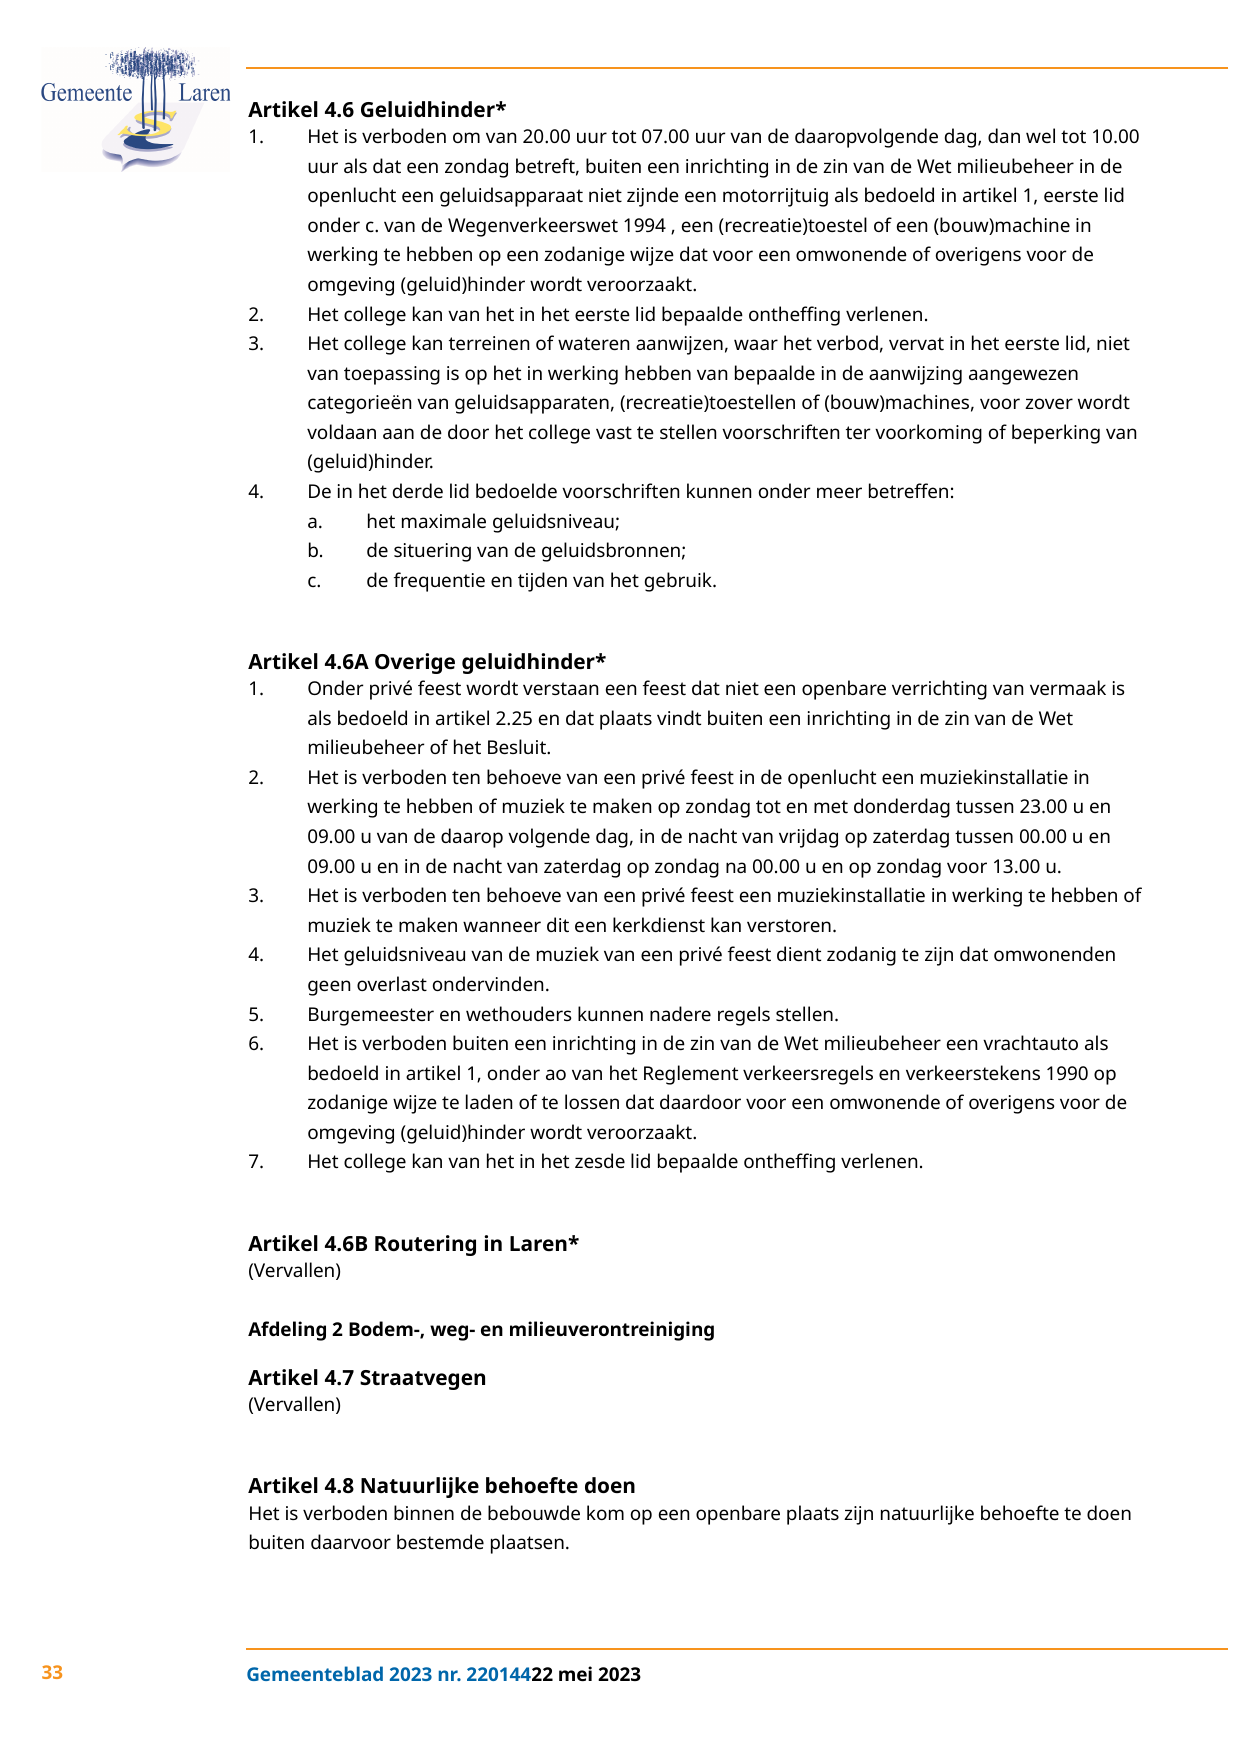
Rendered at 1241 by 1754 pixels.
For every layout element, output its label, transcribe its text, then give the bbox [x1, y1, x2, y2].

text Artikel 4.6B Routering in Laren* [248, 1229, 1152, 1257]
text (Vervallen) [248, 1257, 1152, 1283]
text Artikel 4.6 Geluidhinder* [248, 95, 1152, 123]
list Het is verboden ten behoeve van een privé feest een muziekinstallatie in werking te hebben of muziek te maken wanneer dit een kerkdienst kan verstoren. [248, 882, 1152, 938]
list Het college kan van het in het zesde lid bepaalde ontheffing verlenen. [248, 1149, 1152, 1174]
list Onder privé feest wordt verstaan een feest dat niet een openbare verrichting van vermaak is als bedoeld in artikel 2.25 en dat plaats vindt buiten een inrichting in de zin van de Wet milieubeheer of het Besluit. [248, 675, 1152, 760]
text Artikel 4.8 Natuurlijke behoefte doen [248, 1471, 1152, 1500]
list de frequentie en tijden van het gebruik. [307, 567, 1152, 593]
text Afdeling 2 Bodem-, weg- en milieuverontreiniging [248, 1316, 1152, 1342]
text Artikel 4.6A Overige geluidhinder* [248, 647, 1152, 675]
list Het is verboden buiten een inrichting in de zin van de Wet milieubeheer een vrachtauto als bedoeld in artikel 1, onder ao van het Reglement verkeersregels en verkeerstekens 1990 op zodanige wijze te laden of te lossen dat daardoor voor een omwonende of overigens voor de omgeving (geluid)hinder wordt veroorzaakt. [248, 1030, 1152, 1145]
picture [41, 47, 231, 172]
list de situering van de geluidsbronnen; [307, 537, 1152, 563]
list Het is verboden ten behoeve van een privé feest in de openlucht een muziekinstallatie in werking te hebben of muziek te maken op zondag tot en met donderdag tussen 23.00 u en 09.00 u van de daarop volgende dag, in de nacht van vrijdag op zaterdag tussen 00.00 u en 09.00 u en in de nacht van zaterdag op zondag na 00.00 u en op zondag voor 13.00 u. [248, 764, 1152, 879]
text (Vervallen) [248, 1391, 1152, 1417]
list Burgemeester en wethouders kunnen nadere regels stellen. [248, 1001, 1152, 1027]
list Het is verboden om van 20.00 uur tot 07.00 uur van de daaropvolgende dag, dan wel tot 10.00 uur als dat een zondag betreft, buiten een inrichting in de zin van de Wet milieubeheer in de openlucht een geluidsapparaat niet zijnde een motorrijtuig als bedoeld in artikel 1, eerste lid onder c. van de Wegenverkeerswet 1994 , een (recreatie)toestel of een (bouw)machine in werking te hebben op een zodanige wijze dat voor een omwonende of overigens voor de omgeving (geluid)hinder wordt veroorzaakt. [248, 123, 1152, 297]
list Het college kan terreinen of wateren aanwijzen, waar het verbod, vervat in het eerste lid, niet van toepassing is op het in werking hebben van bepaalde in de aanwijzing aangewezen categorieën van geluidsapparaten, (recreatie)toestellen of (bouw)machines, voor zover wordt voldaan aan de door het college vast te stellen voorschriften ter voorkoming of beperking van (geluid)hinder. [248, 330, 1152, 474]
text Artikel 4.7 Straatvegen [248, 1363, 1152, 1391]
list Het college kan van het in het eerste lid bepaalde ontheffing verlenen. [248, 301, 1152, 326]
list De in het derde lid bedoelde voorschriften kunnen onder meer betreffen: [248, 478, 1152, 504]
text Het is verboden binnen de bebouwde kom op een openbare plaats zijn natuurlijke behoefte te doen buiten daarvoor bestemde plaatsen. [248, 1500, 1152, 1555]
list Het geluidsniveau van de muziek van een privé feest dient zodanig te zijn dat omwonenden geen overlast ondervinden. [248, 942, 1152, 997]
list het maximale geluidsniveau; [307, 508, 1152, 533]
